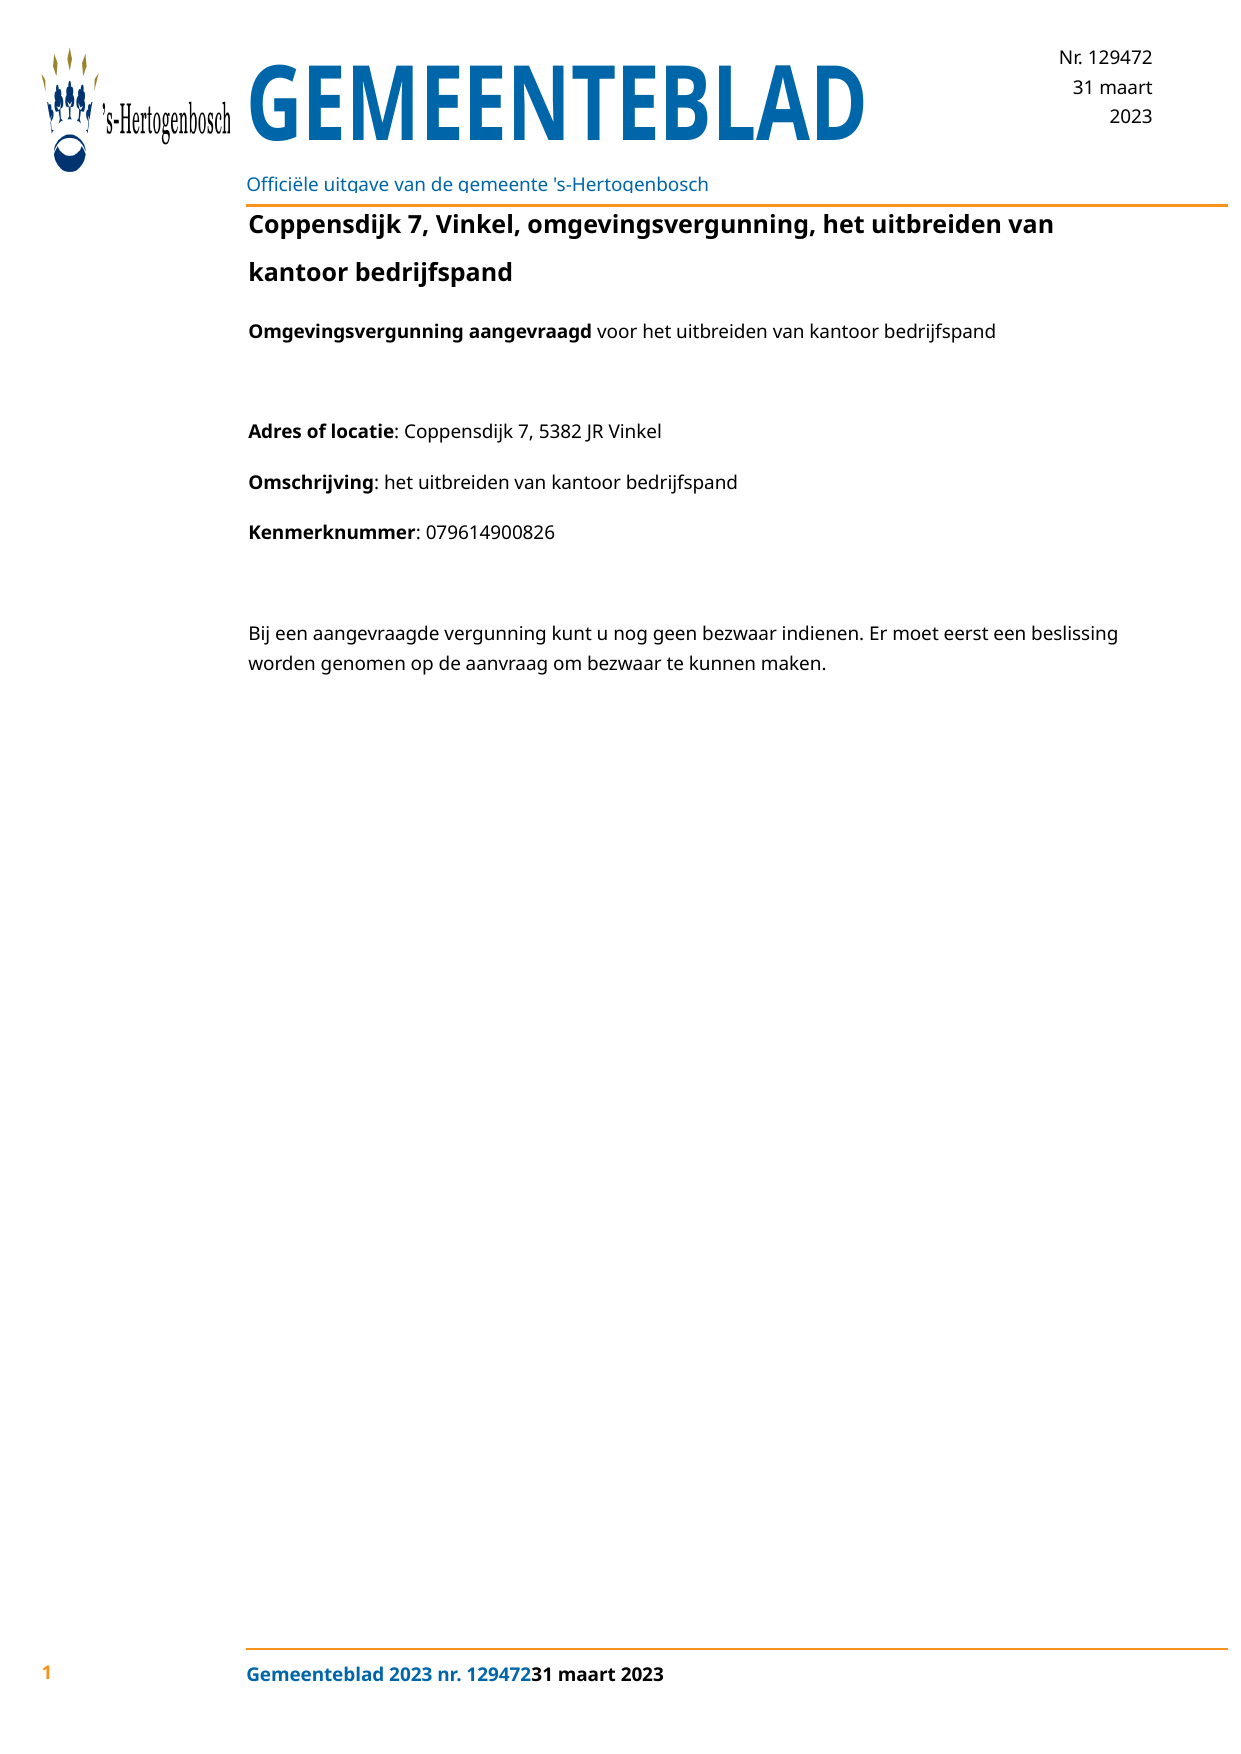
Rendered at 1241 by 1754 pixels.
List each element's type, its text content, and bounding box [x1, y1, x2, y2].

text Bij een aangevraagde vergunning kunt u nog geen bezwaar indienen. Er moet eerst een beslissing worden genomen op de aanvraag om bezwaar te kunnen maken. [248, 620, 1152, 676]
text Omgevingsvergunning aangevraagd voor het uitbreiden van kantoor bedrijfspand [248, 318, 1152, 344]
text Kenmerknummer: 079614900826 [248, 519, 1152, 545]
text Adres of locatie: Coppensdijk 7, 5382 JR Vinkel [248, 419, 1152, 444]
text Coppensdijk 7, Vinkel, omgevingsvergunning, het uitbreiden van kantoor bedrijfspand [248, 207, 1152, 288]
text Omschrijving: het uitbreiden van kantoor bedrijfspand [248, 469, 1152, 495]
picture [41, 47, 231, 172]
